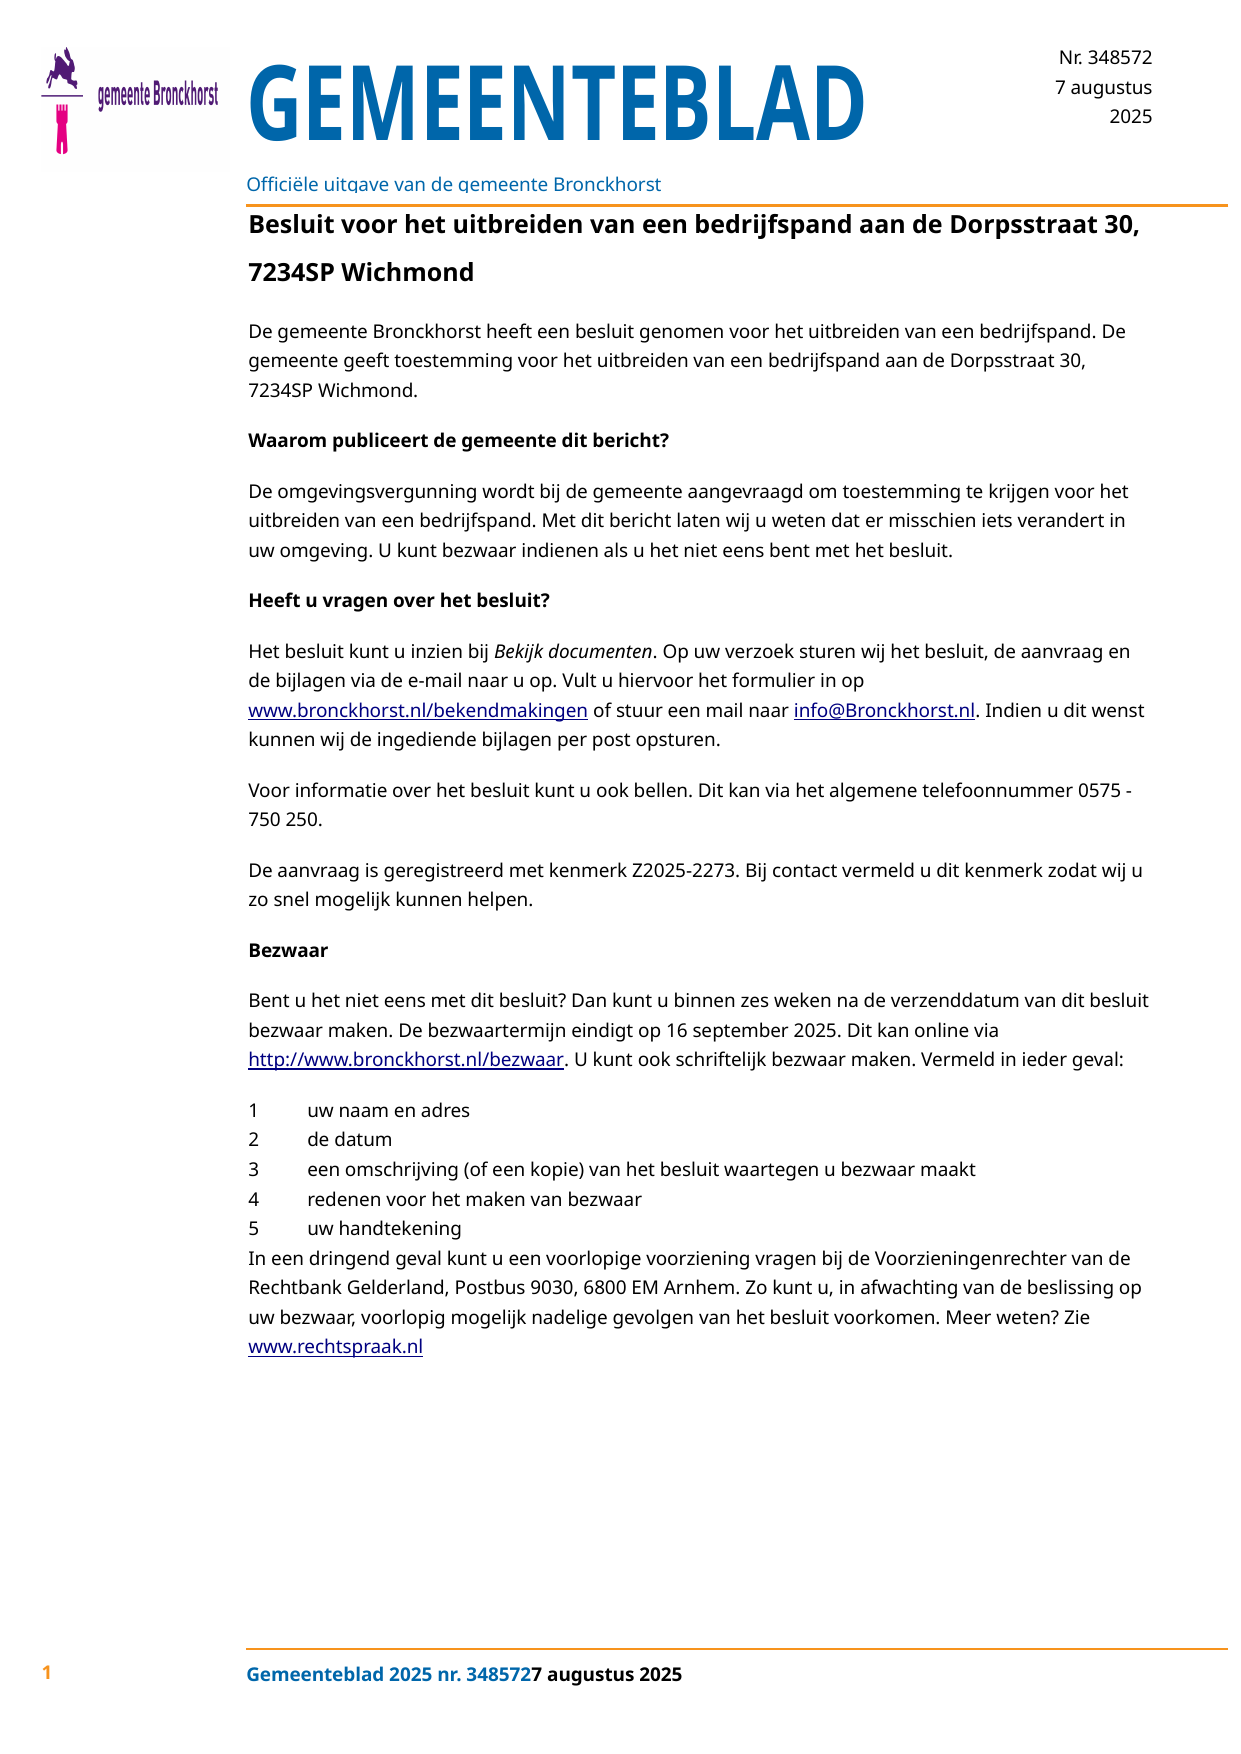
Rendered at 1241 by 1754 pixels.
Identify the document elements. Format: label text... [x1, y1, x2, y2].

text Voor informatie over het besluit kunt u ook bellen. Dit kan via het algemene telefoonnummer 0575 - 750 250. [248, 777, 1152, 832]
text Het besluit kunt u inzien bij Bekijk documenten. Op uw verzoek sturen wij het besluit, de aanvraag en de bijlagen via de e-mail naar u op. Vult u hiervoor het formulier in op www.bronckhorst.nl/bekendmakingen of stuur een mail naar info@Bronckhorst.nl. Indien u dit wenst kunnen wij de ingediende bijlagen per post opsturen. [248, 638, 1152, 752]
picture [41, 47, 231, 172]
list uw handtekening [248, 1215, 1152, 1241]
text Besluit voor het uitbreiden van een bedrijfspand aan de Dorpsstraat 30, 7234SP Wichmond [248, 207, 1152, 288]
text De gemeente Bronckhorst heeft een besluit genomen voor het uitbreiden van een bedrijfspand. De gemeente geeft toestemming voor het uitbreiden van een bedrijfspand aan de Dorpsstraat 30, 7234SP Wichmond. [248, 318, 1152, 403]
text De aanvraag is geregistreerd met kenmerk Z2025-2273. Bij contact vermeld u dit kenmerk zodat wij u zo snel mogelijk kunnen helpen. [248, 857, 1152, 912]
list een omschrijving (of een kopie) van het besluit waartegen u bezwaar maakt [248, 1156, 1152, 1182]
text In een dringend geval kunt u een voorlopige voorziening vragen bij de Voorzieningenrechter van de Rechtbank Gelderland, Postbus 9030, 6800 EM Arnhem. Zo kunt u, in afwachting van de beslissing op uw bezwaar, voorlopig mogelijk nadelige gevolgen van het besluit voorkomen. Meer weten? Zie www.rechtspraak.nl [248, 1245, 1152, 1359]
text De omgevingsvergunning wordt bij de gemeente aangevraagd om toestemming te krijgen voor het uitbreiden van een bedrijfspand. Met dit bericht laten wij u weten dat er misschien iets verandert in uw omgeving. U kunt bezwaar indienen als u het niet eens bent met het besluit. [248, 478, 1152, 563]
list uw naam en adres [248, 1097, 1152, 1123]
text Heeft u vragen over het besluit? [248, 587, 1152, 613]
text Bezwaar [248, 937, 1152, 963]
list de datum [248, 1127, 1152, 1152]
text Waarom publiceert de gemeente dit bericht? [248, 427, 1152, 453]
text Bent u het niet eens met dit besluit? Dan kunt u binnen zes weken na de verzenddatum van dit besluit bezwaar maken. De bezwaartermijn eindigt op 16 september 2025. Dit kan online via http://www.bronckhorst.nl/bezwaar. U kunt ook schriftelijk bezwaar maken. Vermeld in ieder geval: [248, 987, 1152, 1072]
list redenen voor het maken van bezwaar [248, 1186, 1152, 1212]
